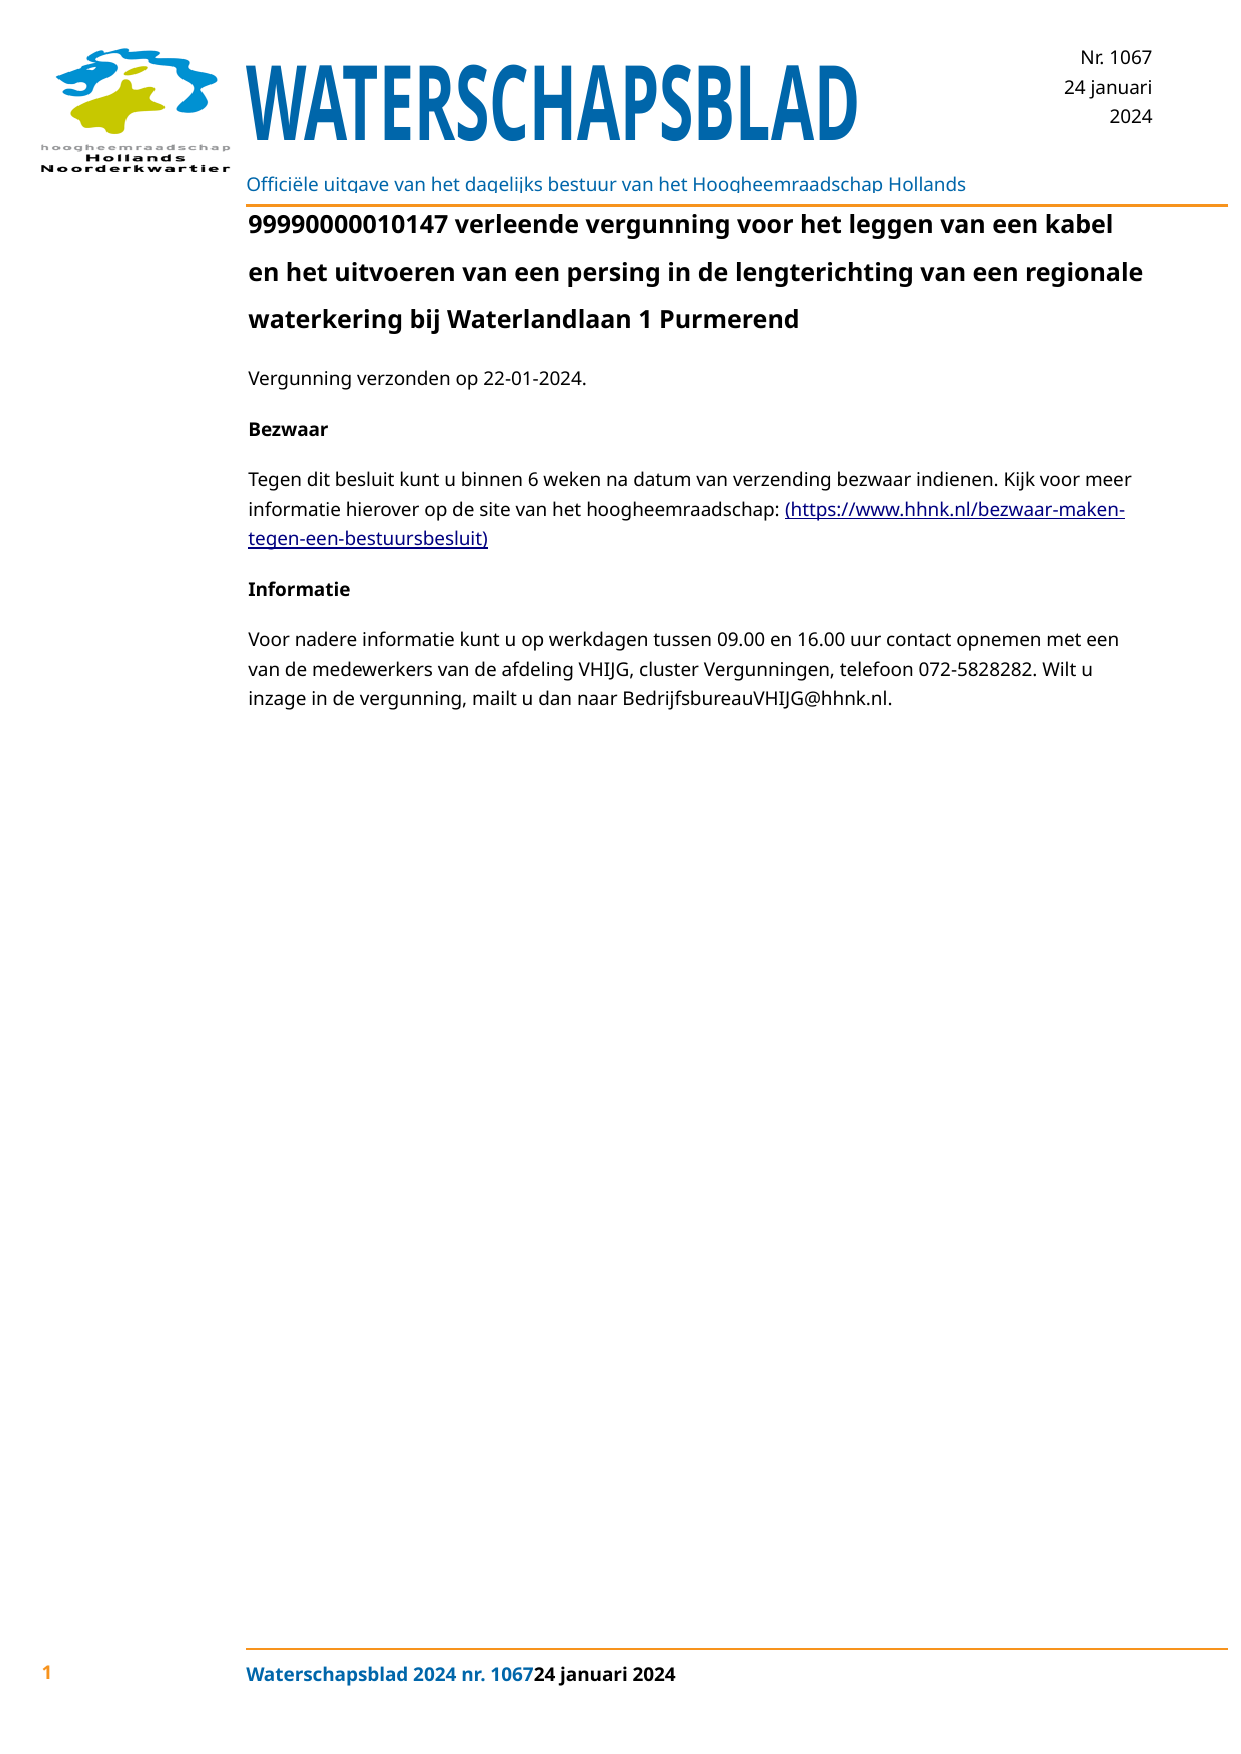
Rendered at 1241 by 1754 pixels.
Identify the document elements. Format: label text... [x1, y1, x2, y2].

text Bezwaar [248, 416, 1152, 442]
text Informatie [248, 576, 1152, 602]
text Voor nadere informatie kunt u op werkdagen tussen 09.00 en 16.00 uur contact opnemen met een van de medewerkers van de afdeling VHIJG, cluster Vergunningen, telefoon 072-5828282. Wilt u inzage in de vergunning, mailt u dan naar BedrijfsbureauVHIJG@hhnk.nl. [248, 626, 1152, 711]
picture [41, 47, 231, 172]
text 99990000010147 verleende vergunning voor het leggen van een kabel en het uitvoeren van een persing in de lengterichting van een regionale waterkering bij Waterlandlaan 1 Purmerend [248, 207, 1152, 336]
text Vergunning verzonden op 22-01-2024. [248, 366, 1152, 391]
text Tegen dit besluit kunt u binnen 6 weken na datum van verzending bezwaar indienen. Kijk voor meer informatie hierover op de site van het hoogheemraadschap: (https://www.hhnk.nl/bezwaar-maken-tegen-een-bestuursbesluit) [248, 466, 1152, 551]
